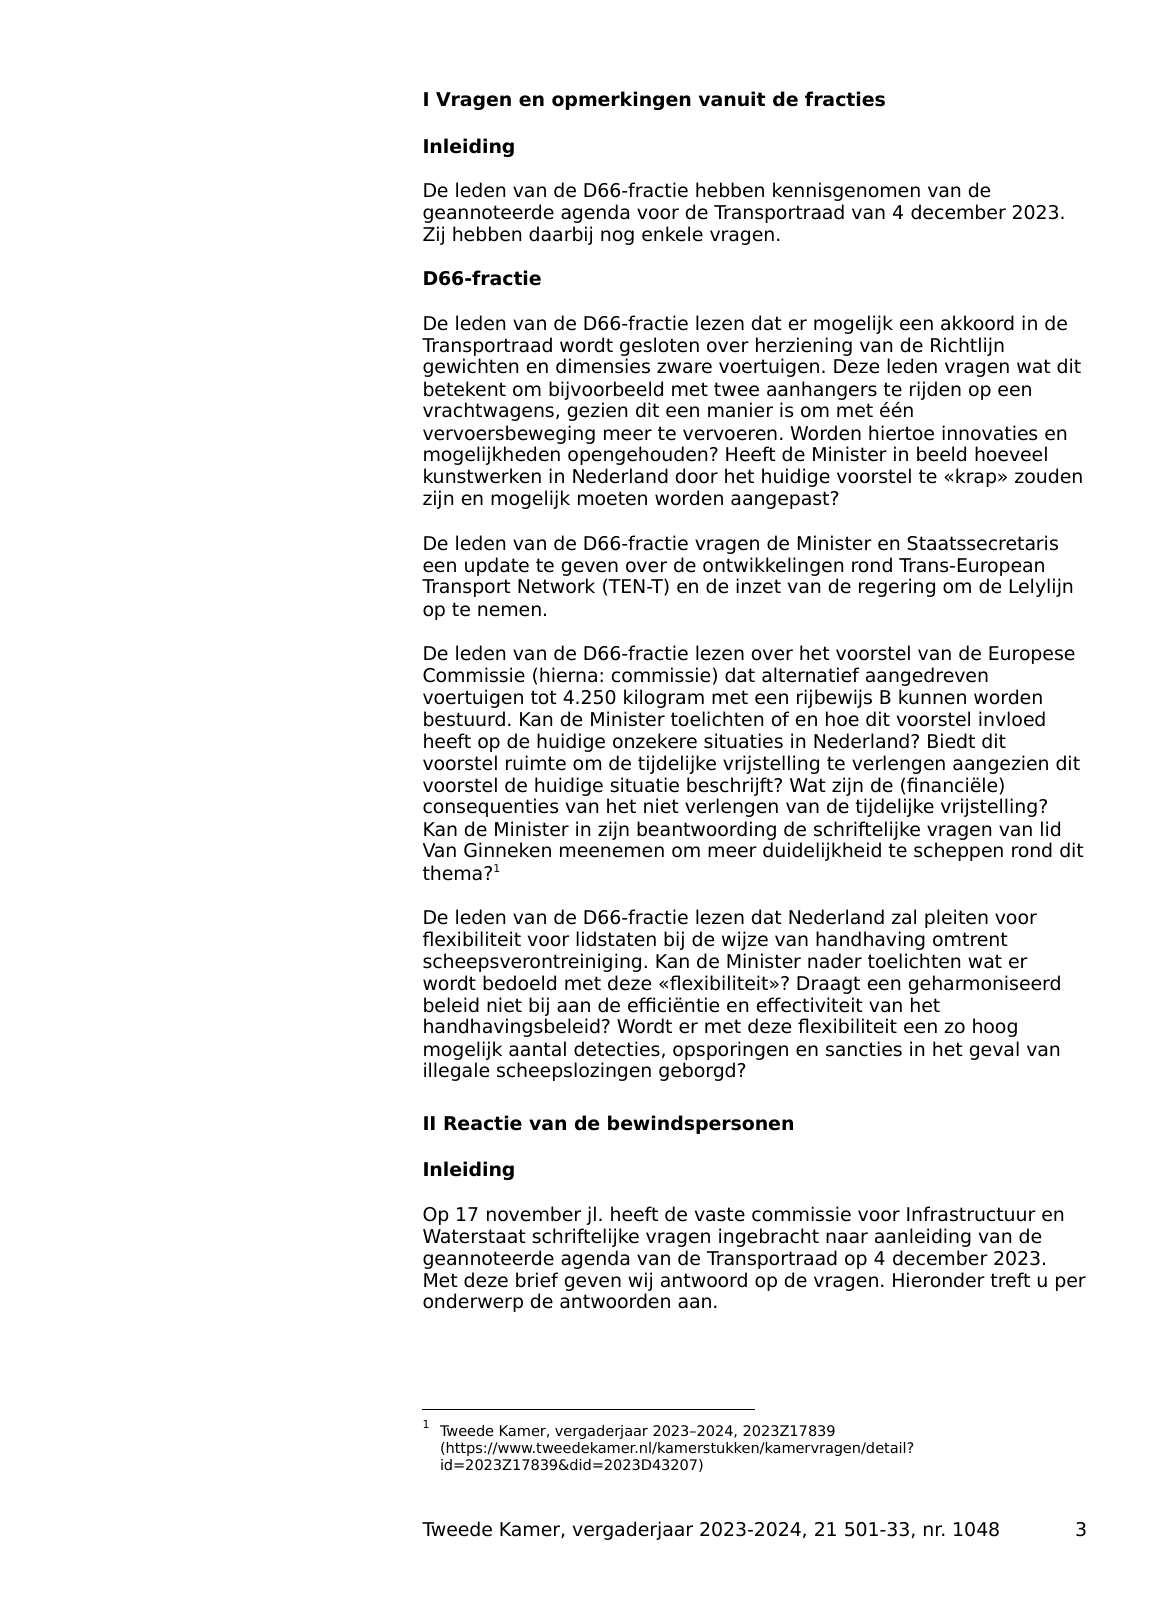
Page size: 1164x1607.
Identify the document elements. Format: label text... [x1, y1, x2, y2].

text De leden van de D66-fractie lezen dat er mogelijk een akkoord in de Transportraad wordt gesloten over herziening van de Richtlijn gewichten en dimensies zware voertuigen. Deze leden vragen wat dit betekent om bijvoorbeeld met twee aanhangers te rijden op een vrachtwagens, gezien dit een manier is om met één vervoersbeweging meer te vervoeren. Worden hiertoe innovaties en mogelijkheden opengehouden? Heeft de Minister in beeld hoeveel kunstwerken in Nederland door het huidige voorstel te «krap» zouden zijn en mogelijk moeten worden aangepast? [422, 312, 1087, 510]
text De leden van de D66-fractie lezen over het voorstel van de Europese Commissie (hierna: commissie) dat alternatief aangedreven voertuigen tot 4.250 kilogram met een rijbewijs B kunnen worden bestuurd. Kan de Minister toelichten of en hoe dit voorstel invloed heeft op de huidige onzekere situaties in Nederland? Biedt dit voorstel ruimte om de tijdelijke vrijstelling te verlengen aangezien dit voorstel de huidige situatie beschrijft? Wat zijn de (financiële) consequenties van het niet verlengen van de tijdelijke vrijstelling? Kan de Minister in zijn beantwoording de schriftelijke vragen van lid Van Ginneken meenemen om meer duidelijkheid te scheppen rond dit thema? [422, 643, 1087, 884]
subtitle I Vragen en opmerkingen vanuit de fracties [422, 89, 1087, 111]
subtitle D66-fractie [422, 268, 1087, 290]
text De leden van de D66-fractie hebben kennisgenomen van de geannoteerde agenda voor de Transportraad van 4 december 2023. Zij hebben daarbij nog enkele vragen. [422, 180, 1087, 246]
subtitle Inleiding [422, 136, 1087, 158]
text Op 17 november jl. heeft de vaste commissie voor Infrastructuur en Waterstaat schriftelijke vragen ingebracht naar aanleiding van de geannoteerde agenda van de Transportraad op 4 december 2023. Met deze brief geven wij antwoord op de vragen. Hieronder treft u per onderwerp de antwoorden aan. [422, 1203, 1087, 1313]
text Tweede Kamer, vergaderjaar 2023–2024, 2023Z17839 (https://www.tweedekamer.nl/kamerstukken/kamervragen/detail?id=2023Z17839&did=2023D43207) [422, 1418, 1087, 1474]
text De leden van de D66-fractie vragen de Minister en Staatssecretaris een update te geven over de ontwikkelingen rond Trans-European Transport Network (TEN-T) en de inzet van de regering om de Lelylijn op te nemen. [422, 532, 1087, 620]
subtitle II Reactie van de bewindspersonen [422, 1112, 1087, 1134]
text De leden van de D66-fractie lezen dat Nederland zal pleiten voor flexibiliteit voor lidstaten bij de wijze van handhaving omtrent scheepsverontreiniging. Kan de Minister nader toelichten wat er wordt bedoeld met deze «flexibiliteit»? Draagt een geharmoniseerd beleid niet bij aan de efficiëntie en effectiviteit van het handhavingsbeleid? Wordt er met deze flexibiliteit een zo hoog mogelijk aantal detecties, opsporingen en sancties in het geval van illegale scheepslozingen geborgd? [422, 907, 1087, 1082]
subtitle Inleiding [422, 1159, 1087, 1181]
